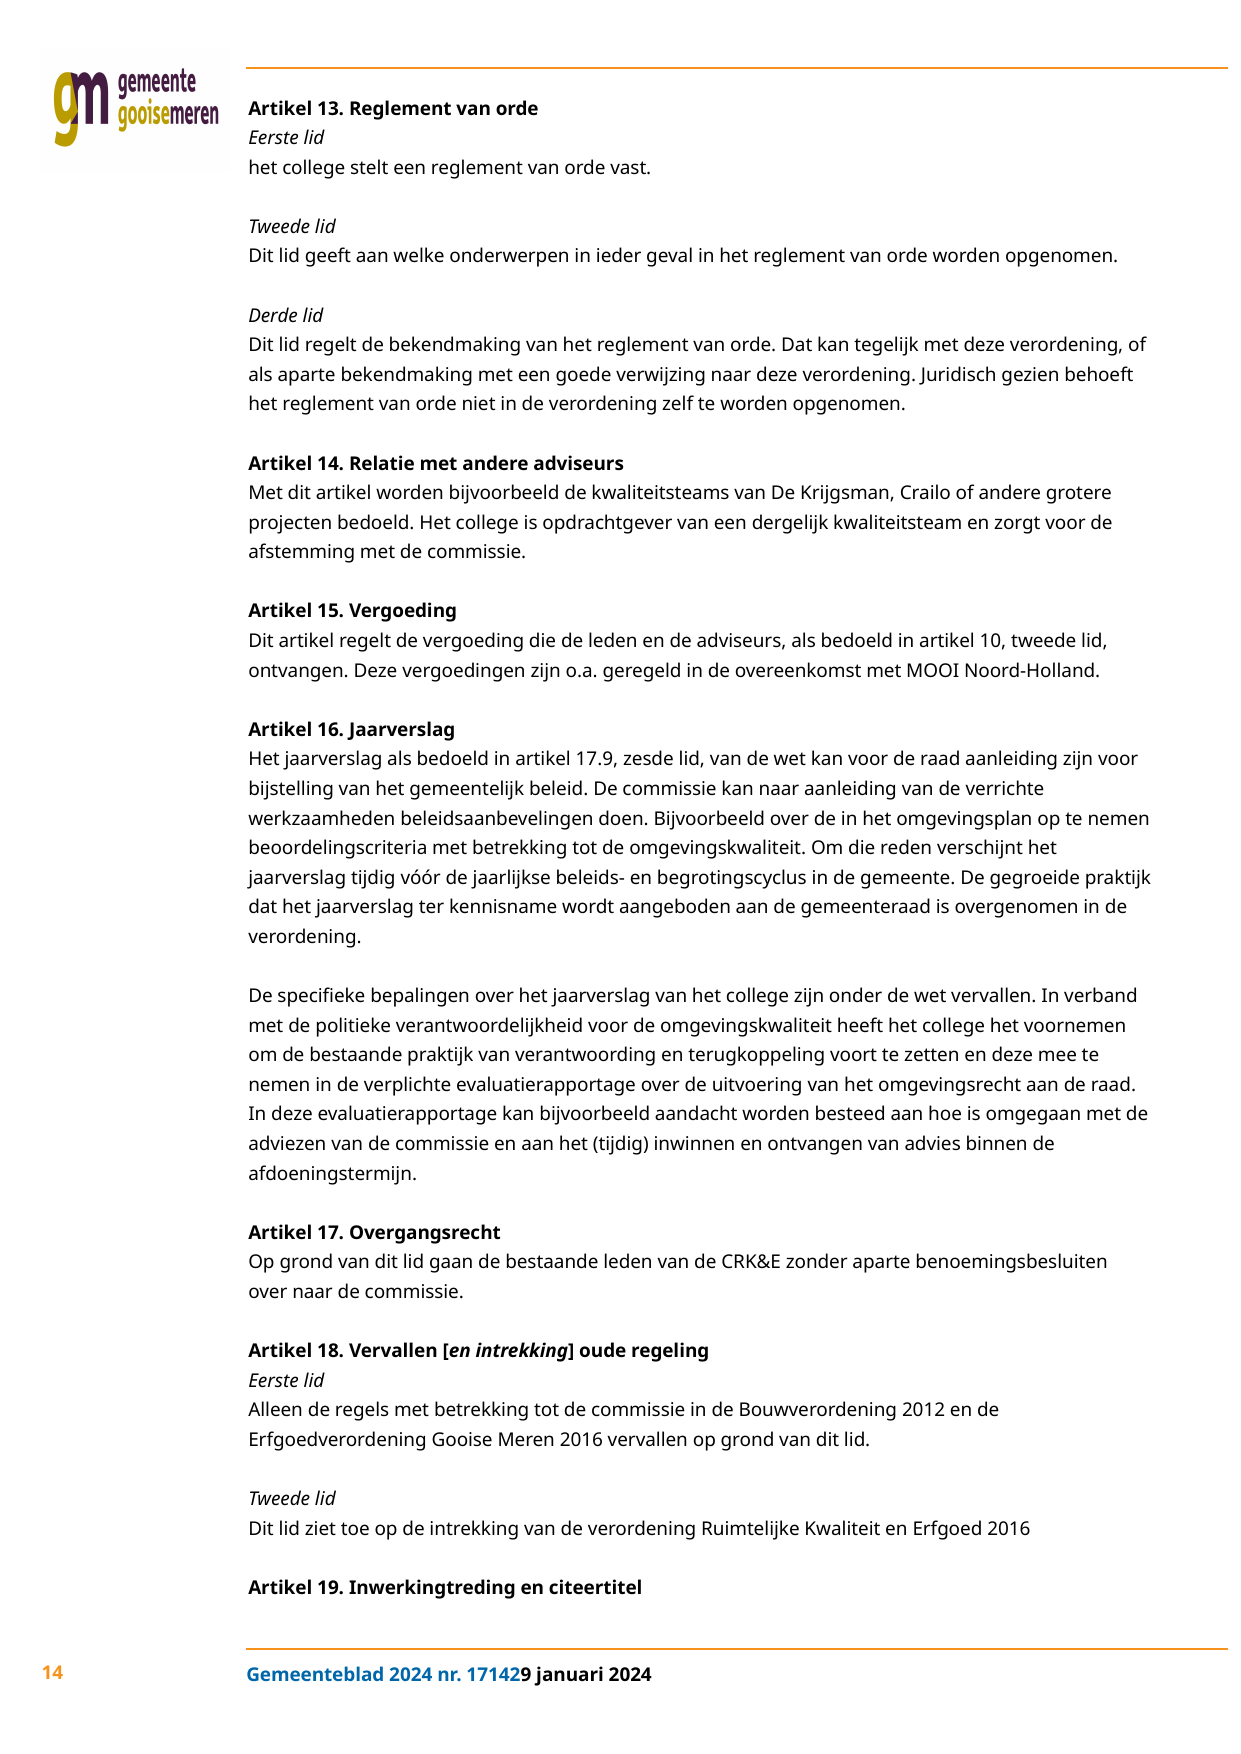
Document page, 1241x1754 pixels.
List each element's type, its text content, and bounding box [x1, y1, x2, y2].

text Artikel 14. Relatie met andere adviseurs [248, 450, 1152, 476]
text Het jaarverslag als bedoeld in artikel 17.9, zesde lid, van de wet kan voor de raad aanleiding zijn voor bijstelling van het gemeentelijk beleid. De commissie kan naar aanleiding van de verrichte werkzaamheden beleidsaanbevelingen doen. Bijvoorbeeld over de in het omgevingsplan op te nemen beoordelingscriteria met betrekking tot de omgevingskwaliteit. Om die reden verschijnt het jaarverslag tijdig vóór de jaarlijkse beleids- en begrotingscyclus in de gemeente. De gegroeide praktijk dat het jaarverslag ter kennisname wordt aangeboden aan de gemeenteraad is overgenomen in de verordening. [248, 746, 1152, 949]
text Artikel 13. Reglement van orde [248, 95, 1152, 121]
text Artikel 17. Overgangsrecht [248, 1219, 1152, 1245]
picture [41, 47, 231, 172]
text Dit lid ziet toe op de intrekking van de verordening Ruimtelijke Kwaliteit en Erfgoed 2016 [248, 1515, 1152, 1541]
text Tweede lid [248, 1485, 1152, 1511]
text Dit artikel regelt de vergoeding die de leden en de adviseurs, als bedoeld in artikel 10, tweede lid, ontvangen. Deze vergoedingen zijn o.a. geregeld in de overeenkomst met MOOI Noord-Holland. [248, 627, 1152, 683]
text Dit lid geeft aan welke onderwerpen in ieder geval in het reglement van orde worden opgenomen. [248, 243, 1152, 268]
text Alleen de regels met betrekking tot de commissie in de Bouwverordening 2012 en de Erfgoedverordening Gooise Meren 2016 vervallen op grond van dit lid. [248, 1396, 1152, 1452]
text De specifieke bepalingen over het jaarverslag van het college zijn onder de wet vervallen. In verband met de politieke verantwoordelijkheid voor de omgevingskwaliteit heeft het college het voornemen om de bestaande praktijk van verantwoording en terugkoppeling voort te zetten en deze mee te nemen in de verplichte evaluatierapportage over de uitvoering van het omgevingsrecht aan de raad. In deze evaluatierapportage kan bijvoorbeeld aandacht worden besteed aan hoe is omgegaan met de adviezen van de commissie en aan het (tijdig) inwinnen en ontvangen van advies binnen de afdoeningstermijn. [248, 982, 1152, 1186]
text Met dit artikel worden bijvoorbeeld de kwaliteitsteams van De Krijgsman, Crailo of andere grotere projecten bedoeld. Het college is opdrachtgever van een dergelijk kwaliteitsteam en zorgt voor de afstemming met de commissie. [248, 479, 1152, 564]
text Artikel 19. Inwerkingtreding en citeertitel [248, 1574, 1152, 1600]
text Dit lid regelt de bekendmaking van het reglement van orde. Dat kan tegelijk met deze verordening, of als aparte bekendmaking met een goede verwijzing naar deze verordening. Juridisch gezien behoeft het reglement van orde niet in de verordening zelf te worden opgenomen. [248, 331, 1152, 416]
text Eerste lid [248, 1367, 1152, 1393]
text Eerste lid [248, 124, 1152, 150]
text Artikel 15. Vergoeding [248, 598, 1152, 623]
text Op grond van dit lid gaan de bestaande leden van de CRK&E zonder aparte benoemingsbesluiten over naar de commissie. [248, 1248, 1152, 1304]
text Artikel 16. Jaarverslag [248, 716, 1152, 742]
text Artikel 18. Vervallen [en intrekking] oude regeling [248, 1337, 1152, 1363]
text Tweede lid [248, 213, 1152, 239]
text Derde lid [248, 302, 1152, 328]
text het college stelt een reglement van orde vast. [248, 154, 1152, 180]
